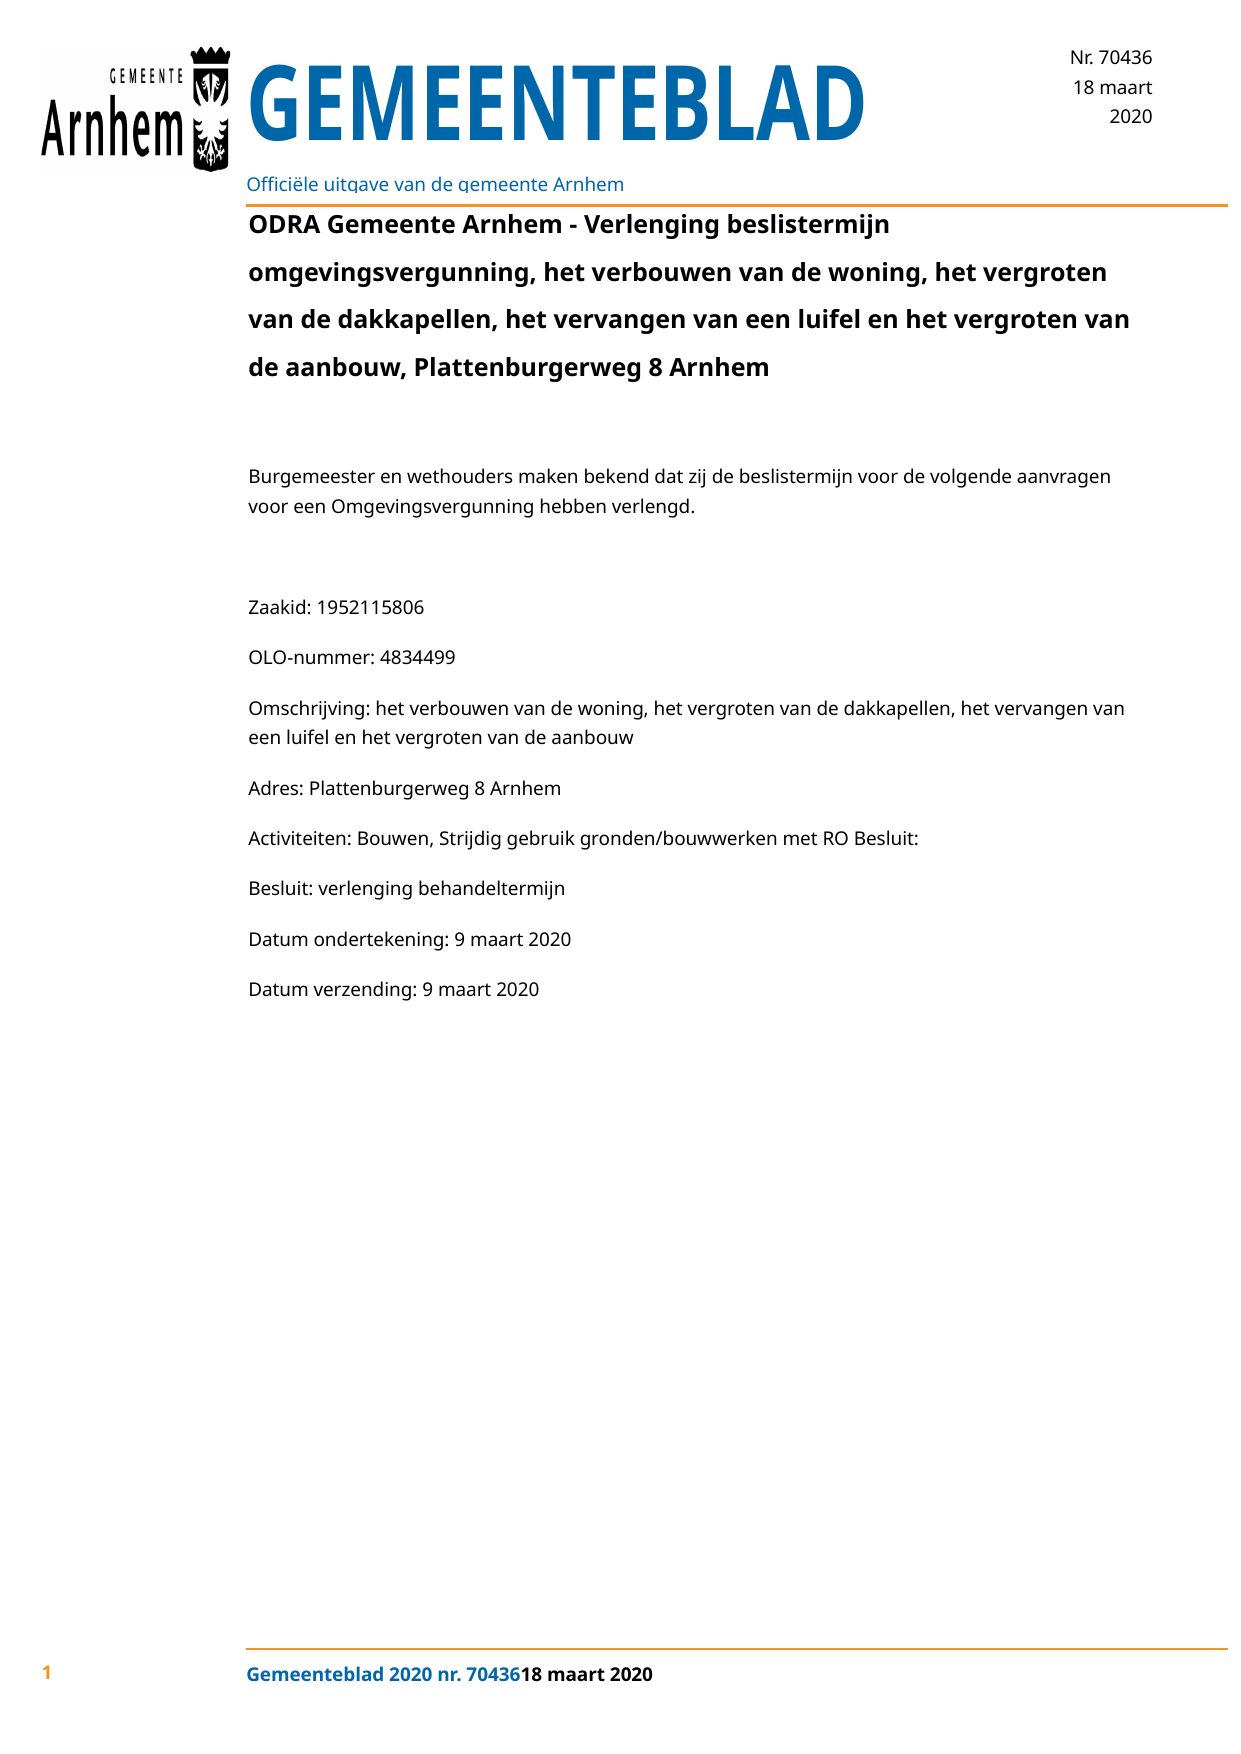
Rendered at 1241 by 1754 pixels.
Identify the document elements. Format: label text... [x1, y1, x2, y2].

text OLO-nummer: 4834499 [248, 644, 1152, 670]
picture [41, 47, 231, 172]
text Datum ondertekening: 9 maart 2020 [248, 926, 1152, 952]
text Burgemeester en wethouders maken bekend dat zij de beslistermijn voor de volgende aanvragen voor een Omgevingsvergunning hebben verlengd. [248, 463, 1152, 519]
text ODRA Gemeente Arnhem - Verlenging beslistermijn omgevingsvergunning, het verbouwen van de woning, het vergroten van de dakkapellen, het vervangen van een luifel en het vergroten van de aanbouw, Plattenburgerweg 8 Arnhem [248, 207, 1152, 384]
text Datum verzending: 9 maart 2020 [248, 976, 1152, 1002]
text Activiteiten: Bouwen, Strijdig gebruik gronden/bouwwerken met RO Besluit: [248, 825, 1152, 851]
text Besluit: verlenging behandeltermijn [248, 876, 1152, 901]
text Zaakid: 1952115806 [248, 594, 1152, 620]
text Adres: Plattenburgerweg 8 Arnhem [248, 775, 1152, 801]
text Omschrijving: het verbouwen van de woning, het vergroten van de dakkapellen, het vervangen van een luifel en het vergroten van de aanbouw [248, 695, 1152, 750]
